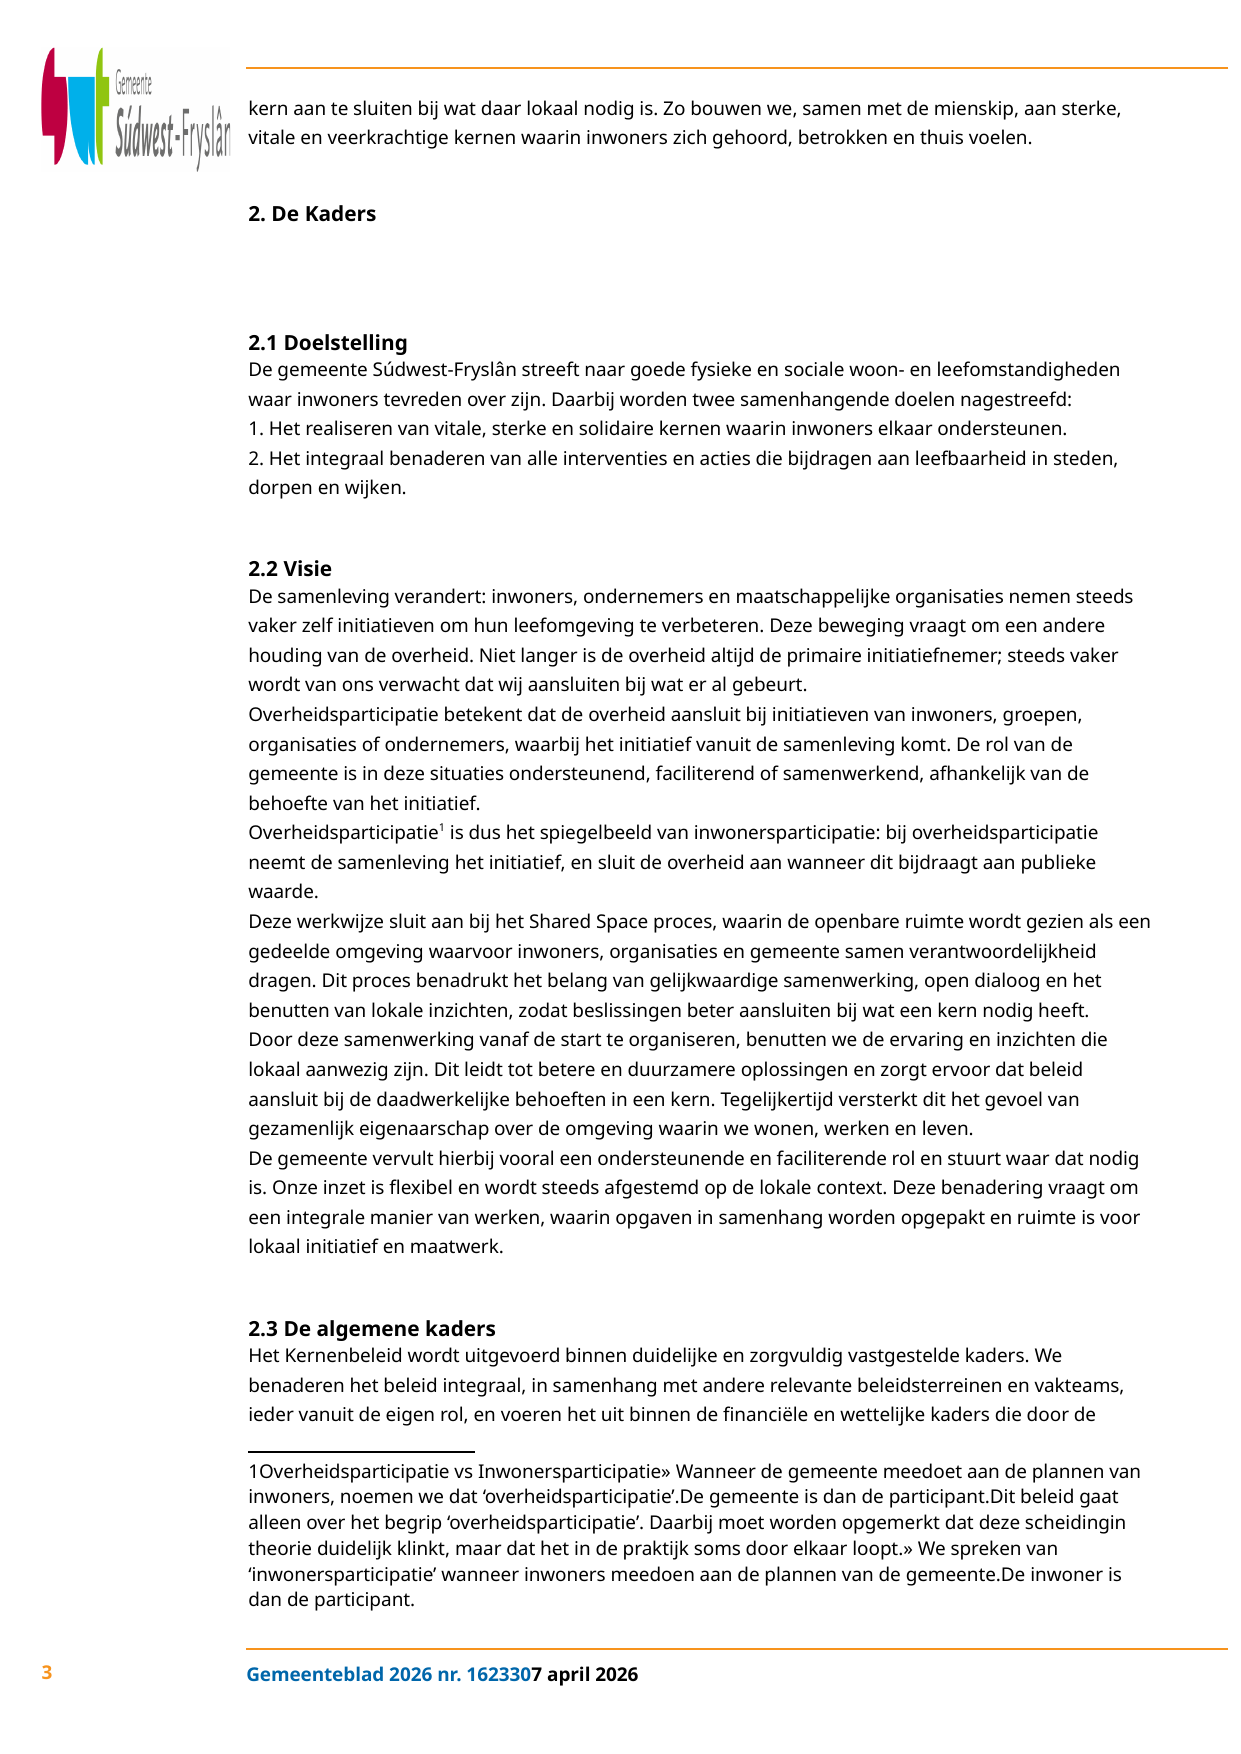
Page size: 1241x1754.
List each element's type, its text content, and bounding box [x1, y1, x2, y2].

text Overheidsparticipatie is dus het spiegelbeeld van inwonersparticipatie: bij overheidsparticipatie neemt de samenleving het initiatief, en sluit de overheid aan wanneer dit bijdraagt aan publieke waarde. [248, 819, 1152, 904]
text Overheidsparticipatie vs Inwonersparticipatie» Wanneer de gemeente meedoet aan de plannen van inwoners, noemen we dat ‘overheidsparticipatie’.De gemeente is dan de participant.Dit beleid gaat alleen over het begrip ‘overheidsparticipatie’. Daarbij moet worden opgemerkt dat deze scheidingin theorie duidelijk klinkt, maar dat het in de praktijk soms door elkaar loopt.» We spreken van ‘inwonersparticipatie’ wanneer inwoners meedoen aan de plannen van de gemeente.De inwoner is dan de participant. [248, 1458, 1152, 1612]
text Deze werkwijze sluit aan bij het Shared Space proces, waarin de openbare ruimte wordt gezien als een gedeelde omgeving waarvoor inwoners, organisaties en gemeente samen verantwoordelijkheid dragen. Dit proces benadrukt het belang van gelijkwaardige samenwerking, open dialoog en het benutten van lokale inzichten, zodat beslissingen beter aansluiten bij wat een kern nodig heeft. [248, 908, 1152, 1023]
text De gemeente Súdwest-Fryslân streeft naar goede fysieke en sociale woon- en leefomstandigheden waar inwoners tevreden over zijn. Daarbij worden twee samenhangende doelen nagestreefd: [248, 356, 1152, 411]
text 1. Het realiseren van vitale, sterke en solidaire kernen waarin inwoners elkaar ondersteunen. [248, 415, 1152, 441]
text 2.2 Visie [248, 554, 1152, 583]
text De samenleving verandert: inwoners, ondernemers en maatschappelijke organisaties nemen steeds vaker zelf initiatieven om hun leefomgeving te verbeteren. Deze beweging vraagt om een andere houding van de overheid. Niet langer is de overheid altijd de primaire initiatiefnemer; steeds vaker wordt van ons verwacht dat wij aansluiten bij wat er al gebeurt. [248, 583, 1152, 697]
text Door deze samenwerking vanaf de start te organiseren, benutten we de ervaring en inzichten die lokaal aanwezig zijn. Dit leidt tot betere en duurzamere oplossingen en zorgt ervoor dat beleid aansluit bij de daadwerkelijke behoeften in een kern. Tegelijkertijd versterkt dit het gevoel van gezamenlijk eigenaarschap over de omgeving waarin we wonen, werken en leven. [248, 1027, 1152, 1141]
picture [41, 47, 231, 172]
text De gemeente vervult hierbij vooral een ondersteunende en faciliterende rol en stuurt waar dat nodig is. Onze inzet is flexibel en wordt steeds afgestemd op de lokale context. Deze benadering vraagt om een integrale manier van werken, waarin opgaven in samenhang worden opgepakt en ruimte is voor lokaal initiatief en maatwerk. [248, 1145, 1152, 1259]
text 2.1 Doelstelling [248, 328, 1152, 356]
text 2. De Kaders [248, 199, 1152, 228]
text 2. Het integraal benaderen van alle interventies en acties die bijdragen aan leefbaarheid in steden, dorpen en wijken. [248, 445, 1152, 500]
text Overheidsparticipatie betekent dat de overheid aansluit bij initiatieven van inwoners, groepen, organisaties of ondernemers, waarbij het initiatief vanuit de samenleving komt. De rol van de gemeente is in deze situaties ondersteunend, faciliterend of samenwerkend, afhankelijk van de behoefte van het initiatief. [248, 701, 1152, 816]
text 2.3 De algemene kaders [248, 1314, 1152, 1342]
text kern aan te sluiten bij wat daar lokaal nodig is. Zo bouwen we, samen met de mienskip, aan sterke, vitale en veerkrachtige kernen waarin inwoners zich gehoord, betrokken en thuis voelen. [248, 95, 1152, 150]
text Het Kernenbeleid wordt uitgevoerd binnen duidelijke en zorgvuldig vastgestelde kaders. We benaderen het beleid integraal, in samenhang met andere relevante beleidsterreinen en vakteams, ieder vanuit de eigen rol, en voeren het uit binnen de financiële en wettelijke kaders die door de [248, 1342, 1152, 1427]
